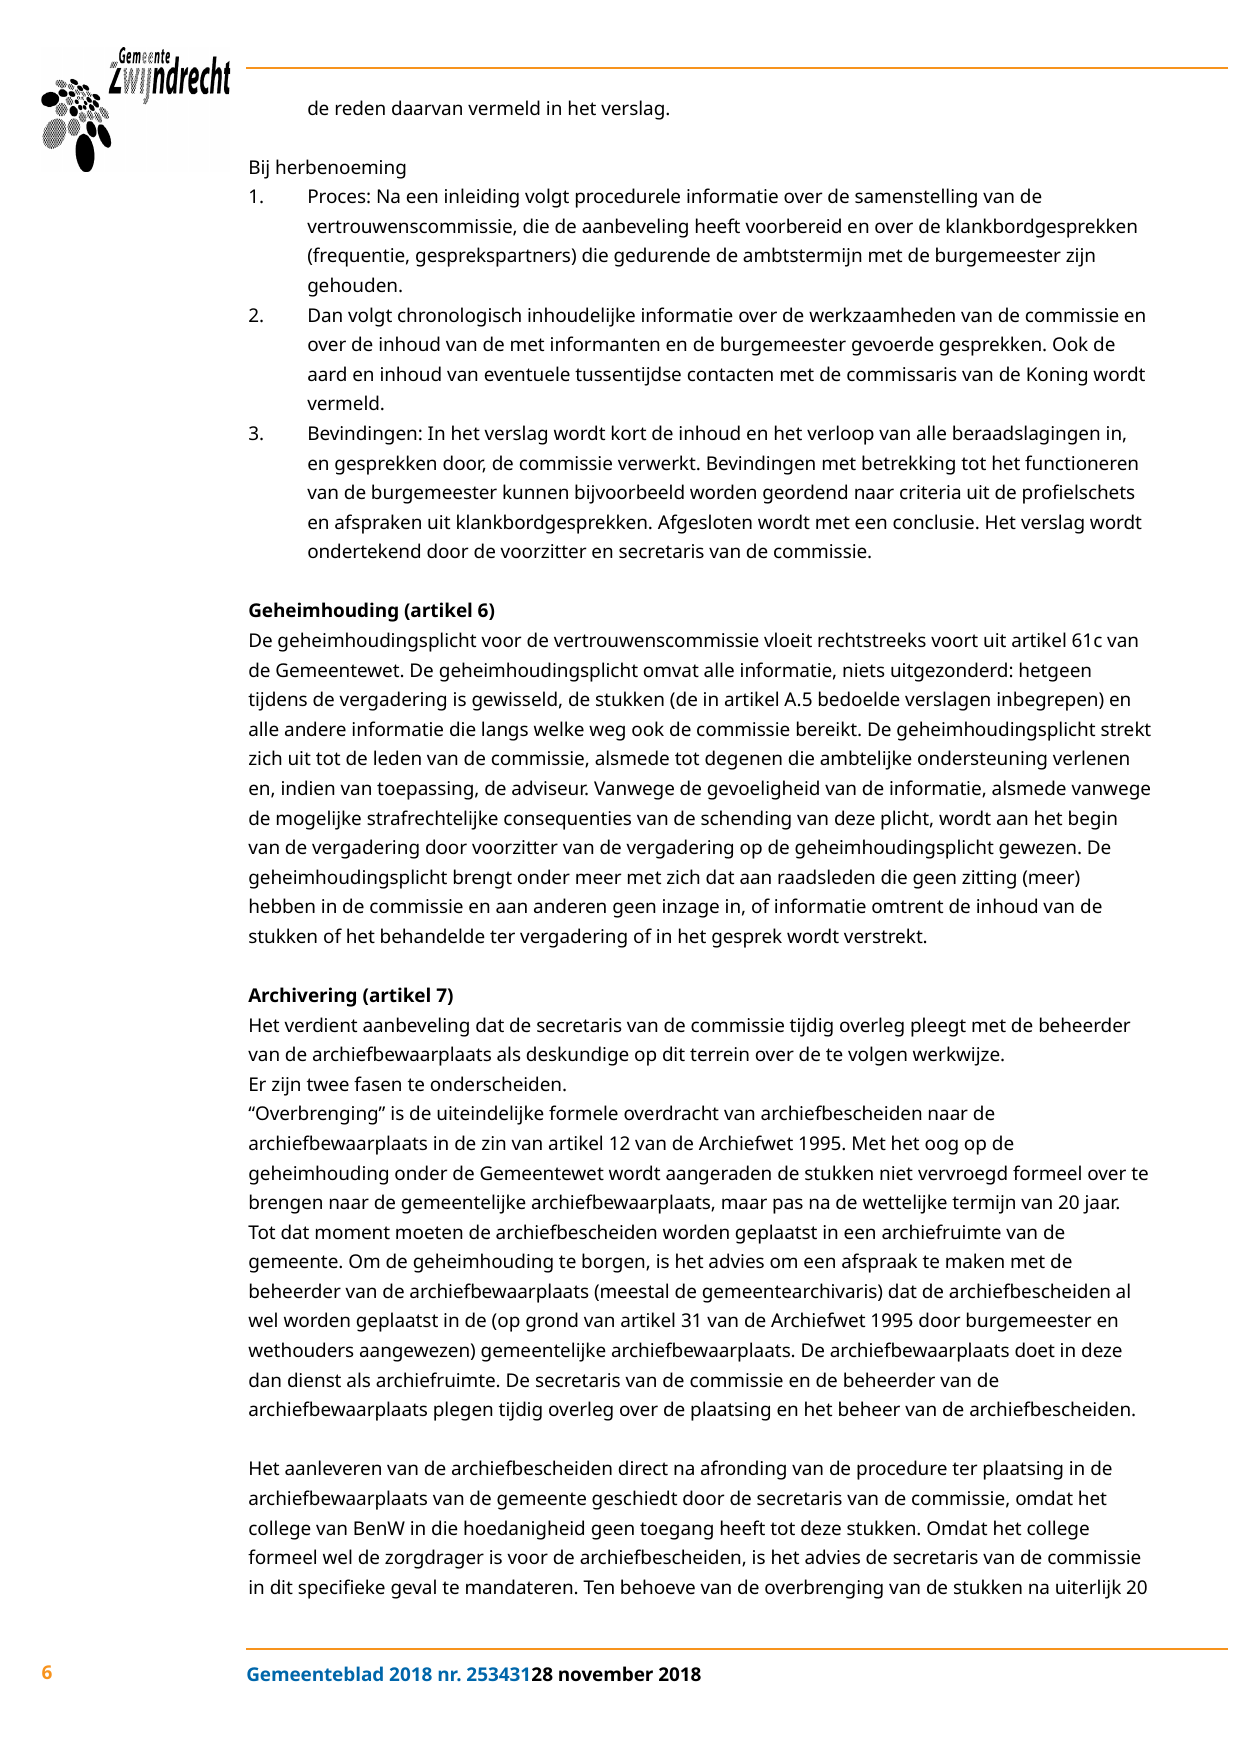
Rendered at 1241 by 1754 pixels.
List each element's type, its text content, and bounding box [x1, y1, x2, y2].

text Archivering (artikel 7) [248, 982, 1152, 1008]
text Geheimhouding (artikel 6) [248, 598, 1152, 623]
list de reden daarvan vermeld in het verslag. [248, 95, 1152, 121]
text Bij herbenoeming [248, 154, 1152, 180]
picture [41, 47, 231, 172]
text Er zijn twee fasen te onderscheiden. [248, 1071, 1152, 1097]
list Bevindingen: In het verslag wordt kort de inhoud en het verloop van alle beraadslagingen in, en gesprekken door, de commissie verwerkt. Bevindingen met betrekking tot het functioneren van de burgemeester kunnen bijvoorbeeld worden geordend naar criteria uit de profielschets en afspraken uit klankbordgesprekken. Afgesloten wordt met een conclusie. Het verslag wordt ondertekend door de voorzitter en secretaris van de commissie. [248, 420, 1152, 564]
list Proces: Na een inleiding volgt procedurele informatie over de samenstelling van de vertrouwenscommissie, die de aanbeveling heeft voorbereid en over de klankbordgesprekken (frequentie, gesprekspartners) die gedurende de ambtstermijn met de burgemeester zijn gehouden. [248, 183, 1152, 298]
text Het verdient aanbeveling dat de secretaris van de commissie tijdig overleg pleegt met de beheerder van de archiefbewaarplaats als deskundige op dit terrein over de te volgen werkwijze. [248, 1012, 1152, 1067]
text “Overbrenging” is de uiteindelijke formele overdracht van archiefbescheiden naar de archiefbewaarplaats in de zin van artikel 12 van de Archiefwet 1995. Met het oog op de geheimhouding onder de Gemeentewet wordt aangeraden de stukken niet vervroegd formeel over te brengen naar de gemeentelijke archiefbewaarplaats, maar pas na de wettelijke termijn van 20 jaar. Tot dat moment moeten de archiefbescheiden worden geplaatst in een archiefruimte van de gemeente. Om de geheimhouding te borgen, is het advies om een afspraak te maken met de beheerder van de archiefbewaarplaats (meestal de gemeentearchivaris) dat de archiefbescheiden al wel worden geplaatst in de (op grond van artikel 31 van de Archiefwet 1995 door burgemeester en wethouders aangewezen) gemeentelijke archiefbewaarplaats. De archiefbewaarplaats doet in deze dan dienst als archiefruimte. De secretaris van de commissie en de beheerder van de archiefbewaarplaats plegen tijdig overleg over de plaatsing en het beheer van de archiefbescheiden. [248, 1101, 1152, 1422]
list Dan volgt chronologisch inhoudelijke informatie over de werkzaamheden van de commissie en over de inhoud van de met informanten en de burgemeester gevoerde gesprekken. Ook de aard en inhoud van eventuele tussentijdse contacten met de commissaris van de Koning wordt vermeld. [248, 302, 1152, 416]
text De geheimhoudingsplicht voor de vertrouwenscommissie vloeit rechtstreeks voort uit artikel 61c van de Gemeentewet. De geheimhoudingsplicht omvat alle informatie, niets uitgezonderd: hetgeen tijdens de vergadering is gewisseld, de stukken (de in artikel A.5 bedoelde verslagen inbegrepen) en alle andere informatie die langs welke weg ook de commissie bereikt. De geheimhoudingsplicht strekt zich uit tot de leden van de commissie, alsmede tot degenen die ambtelijke ondersteuning verlenen en, indien van toepassing, de adviseur. Vanwege de gevoeligheid van de informatie, alsmede vanwege de mogelijke strafrechtelijke consequenties van de schending van deze plicht, wordt aan het begin van de vergadering door voorzitter van de vergadering op de geheimhoudingsplicht gewezen. De geheimhoudingsplicht brengt onder meer met zich dat aan raadsleden die geen zitting (meer) hebben in de commissie en aan anderen geen inzage in, of informatie omtrent de inhoud van de stukken of het behandelde ter vergadering of in het gesprek wordt verstrekt. [248, 627, 1152, 949]
text Het aanleveren van de archiefbescheiden direct na afronding van de procedure ter plaatsing in de archiefbewaarplaats van de gemeente geschiedt door de secretaris van de commissie, omdat het college van BenW in die hoedanigheid geen toegang heeft tot deze stukken. Omdat het college formeel wel de zorgdrager is voor de archiefbescheiden, is het advies de secretaris van de commissie in dit specifieke geval te mandateren. Ten behoeve van de overbrenging van de stukken na uiterlijk 20 [248, 1456, 1152, 1600]
